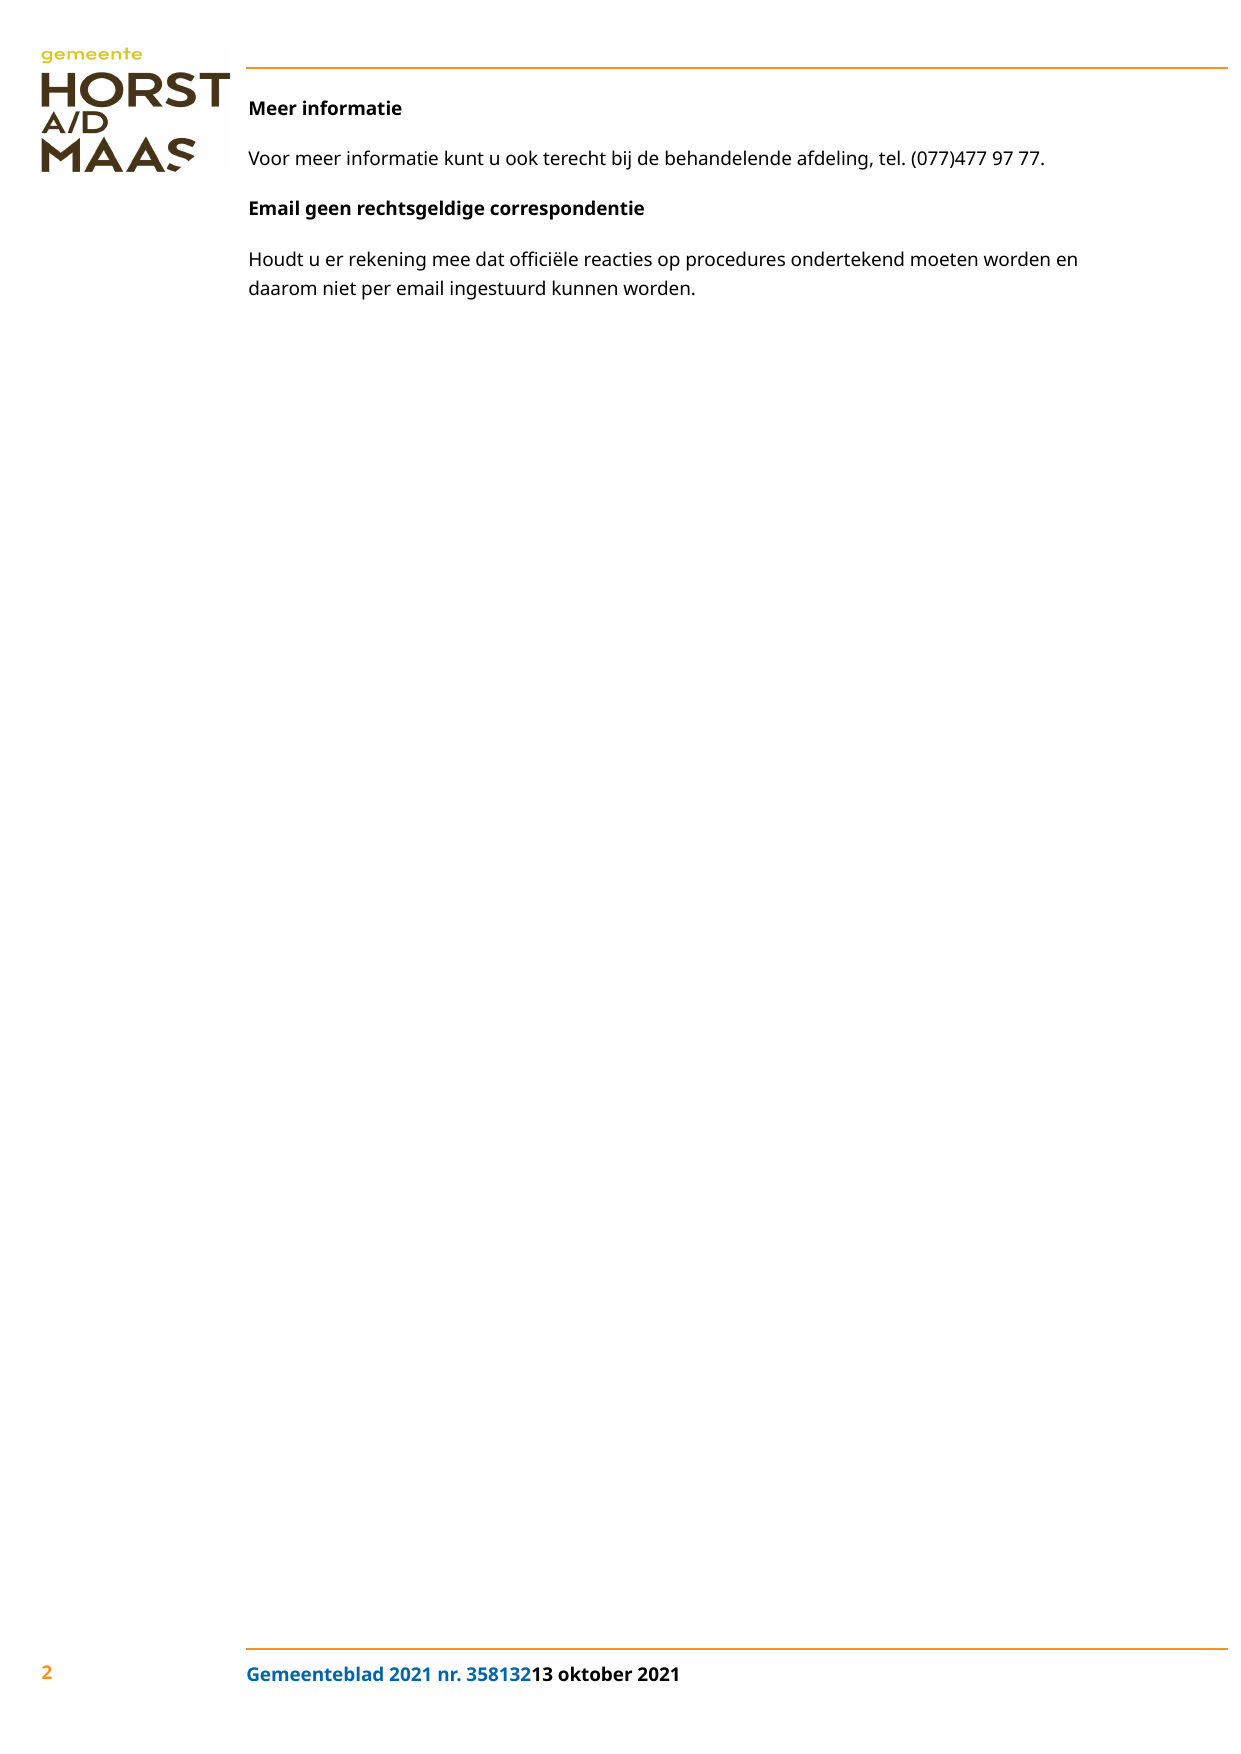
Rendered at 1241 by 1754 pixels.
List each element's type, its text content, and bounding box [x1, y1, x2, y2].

text Meer informatie [248, 95, 1152, 121]
text Email geen rechtsgeldige correspondentie [248, 196, 1152, 221]
text Houdt u er rekening mee dat officiële reacties op procedures ondertekend moeten worden en daarom niet per email ingestuurd kunnen worden. [248, 246, 1152, 301]
text Voor meer informatie kunt u ook terecht bij de behandelende afdeling, tel. (077)477 97 77. [248, 145, 1152, 171]
picture [41, 47, 231, 172]
